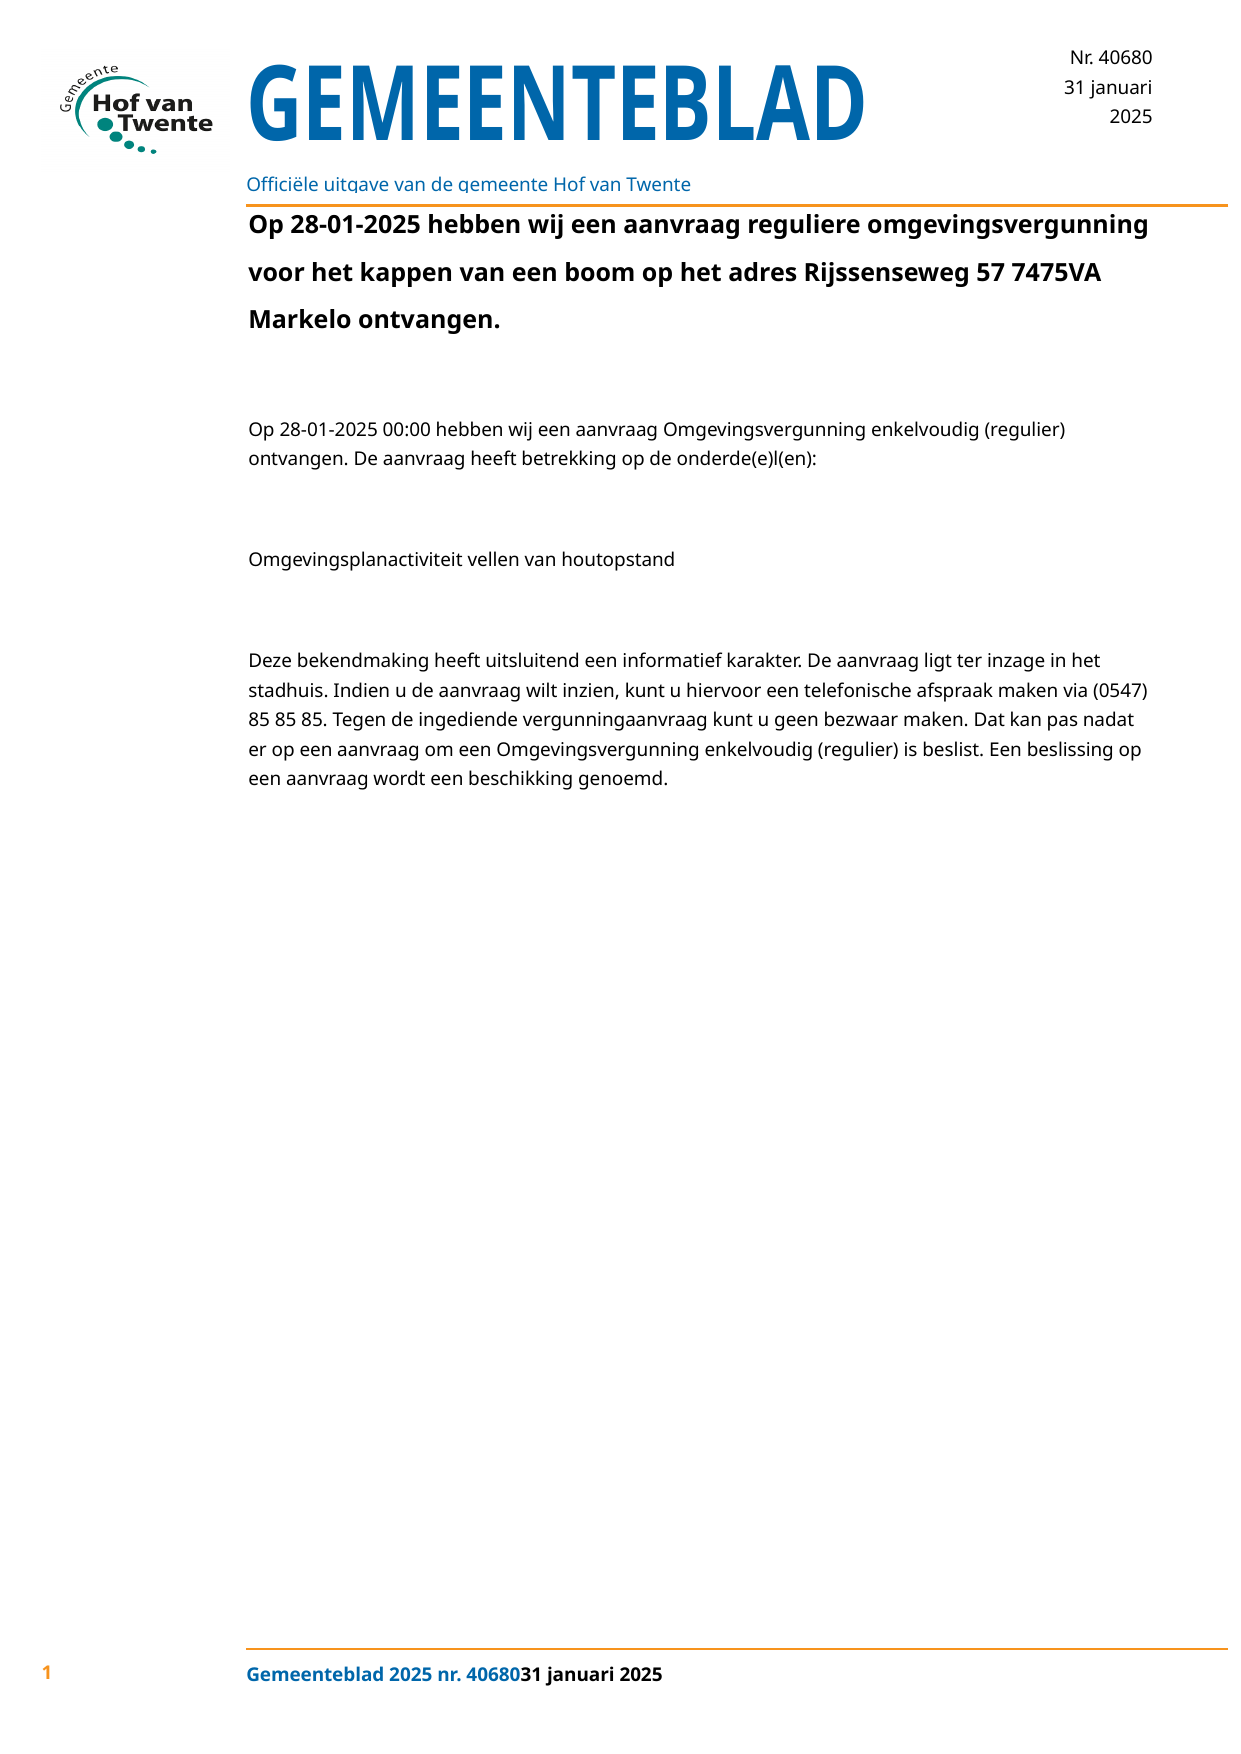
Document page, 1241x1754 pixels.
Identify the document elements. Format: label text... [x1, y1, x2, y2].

text Deze bekendmaking heeft uitsluitend een informatief karakter. De aanvraag ligt ter inzage in het stadhuis. Indien u de aanvraag wilt inzien, kunt u hiervoor een telefonische afspraak maken via (0547) 85 85 85. Tegen de ingediende vergunningaanvraag kunt u geen bezwaar maken. Dat kan pas nadat er op een aanvraag om een Omgevingsvergunning enkelvoudig (regulier) is beslist. Een beslissing op een aanvraag wordt een beschikking genoemd. [248, 647, 1152, 791]
picture [41, 47, 231, 172]
text Op 28-01-2025 hebben wij een aanvraag reguliere omgevingsvergunning voor het kappen van een boom op het adres Rijssenseweg 57 7475VA Markelo ontvangen. [248, 207, 1152, 336]
text Op 28-01-2025 00:00 hebben wij een aanvraag Omgevingsvergunning enkelvoudig (regulier) ontvangen. De aanvraag heeft betrekking op de onderde(e)l(en): [248, 416, 1152, 471]
text Omgevingsplanactiviteit vellen van houtopstand [248, 546, 1152, 572]
